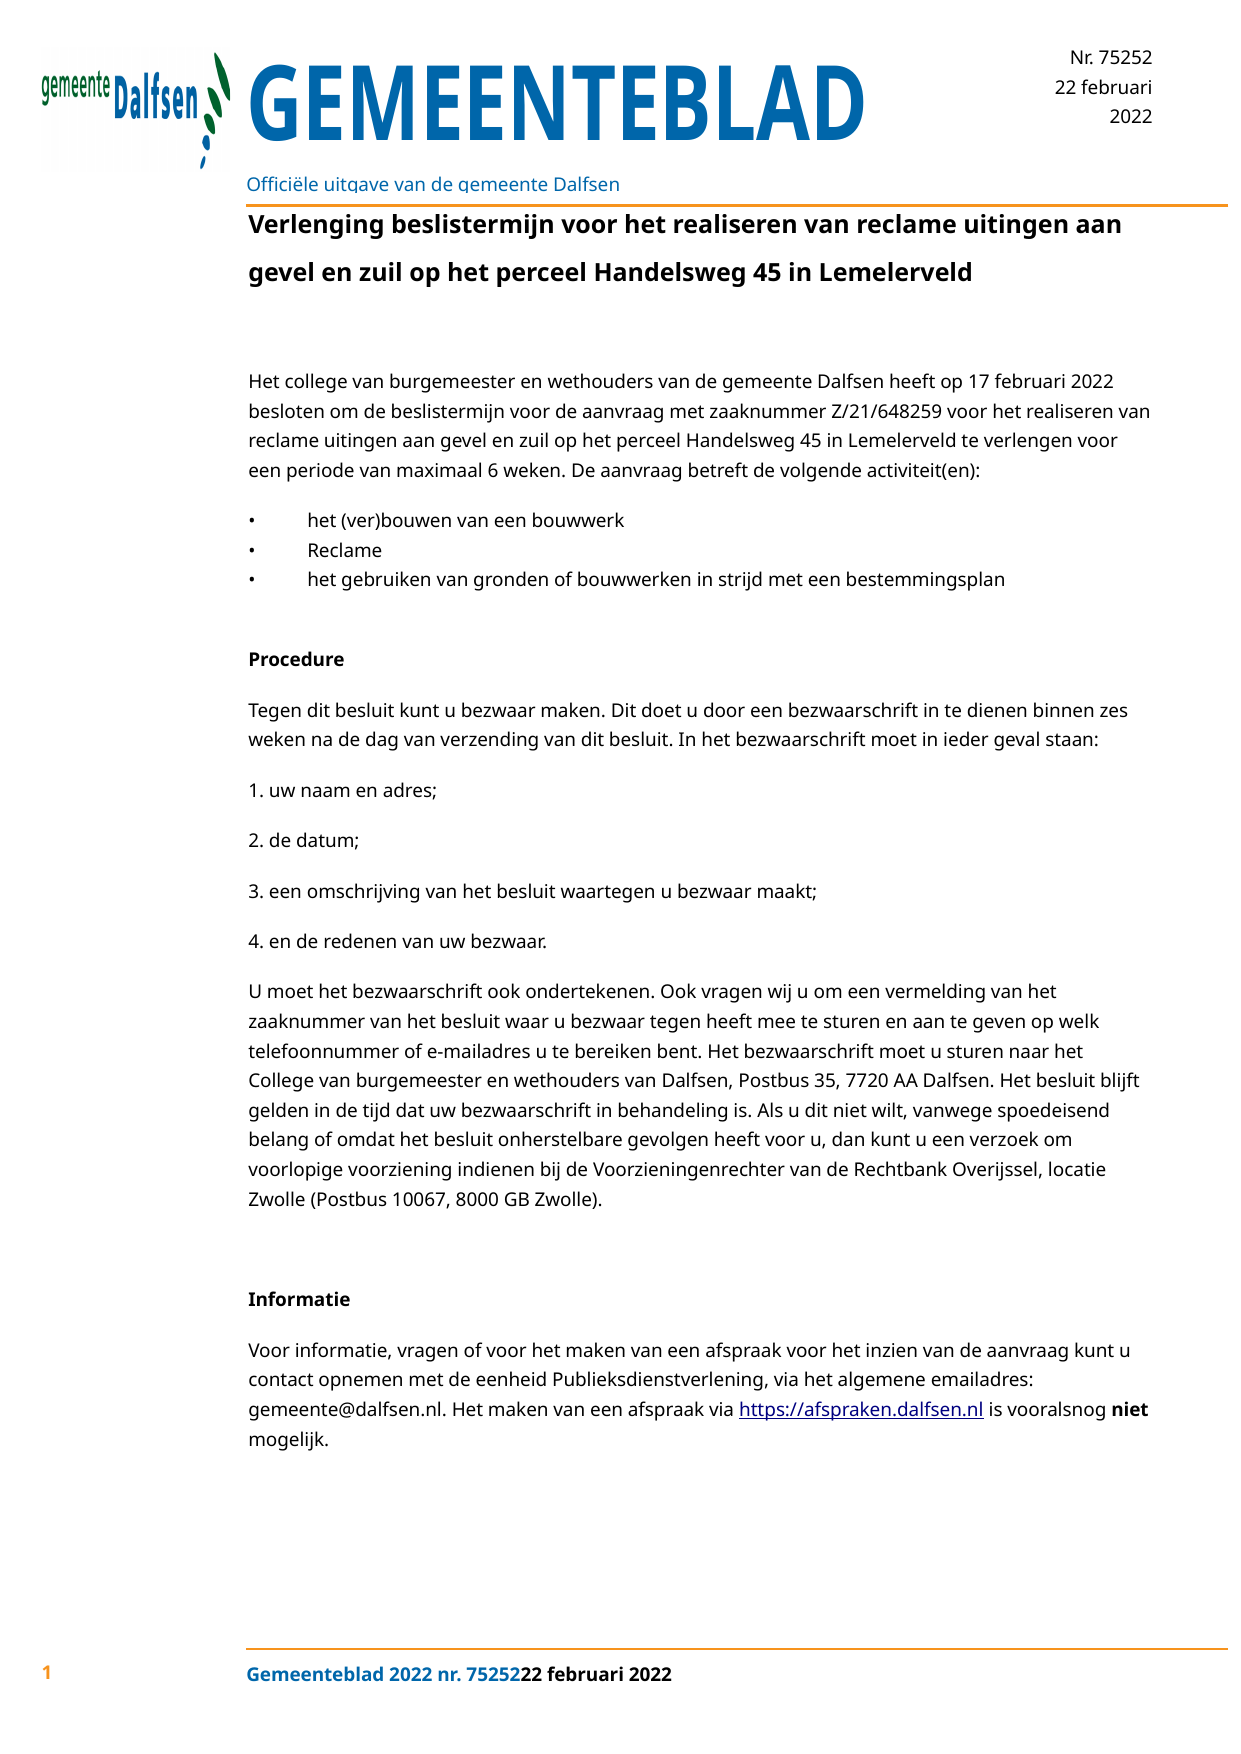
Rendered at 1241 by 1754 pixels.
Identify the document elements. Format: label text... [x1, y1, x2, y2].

text 2. de datum; [248, 827, 1152, 853]
text 1. uw naam en adres; [248, 777, 1152, 803]
text Procedure [248, 647, 1152, 672]
list Reclame [248, 537, 1152, 563]
text Het college van burgemeester en wethouders van de gemeente Dalfsen heeft op 17 februari 2022 besloten om de beslistermijn voor de aanvraag met zaaknummer Z/21/648259 voor het realiseren van reclame uitingen aan gevel en zuil op het perceel Handelsweg 45 in Lemelerveld te verlengen voor een periode van maximaal 6 weken. De aanvraag betreft de volgende activiteit(en): [248, 368, 1152, 483]
text Informatie [248, 1287, 1152, 1312]
text Voor informatie, vragen of voor het maken van een afspraak voor het inzien van de aanvraag kunt u contact opnemen met de eenheid Publieksdienstverlening, via het algemene emailadres: gemeente@dalfsen.nl. Het maken van een afspraak via https://afspraken.dalfsen.nl is vooralsnog niet mogelijk. [248, 1337, 1152, 1452]
picture [41, 47, 231, 172]
list het gebruiken van gronden of bouwwerken in strijd met een bestemmingsplan [248, 567, 1152, 592]
text Verlenging beslistermijn voor het realiseren van reclame uitingen aan gevel en zuil op het perceel Handelsweg 45 in Lemelerveld [248, 207, 1152, 288]
text 4. en de redenen van uw bezwaar. [248, 928, 1152, 954]
text U moet het bezwaarschrift ook ondertekenen. Ook vragen wij u om een vermelding van het zaaknummer van het besluit waar u bezwaar tegen heeft mee te sturen en aan te geven op welk telefoonnummer of e-mailadres u te bereiken bent. Het bezwaarschrift moet u sturen naar het College van burgemeester en wethouders van Dalfsen, Postbus 35, 7720 AA Dalfsen. Het besluit blijft gelden in de tijd dat uw bezwaarschrift in behandeling is. Als u dit niet wilt, vanwege spoedeisend belang of omdat het besluit onherstelbare gevolgen heeft voor u, dan kunt u een verzoek om voorlopige voorziening indienen bij de Voorzieningenrechter van de Rechtbank Overijssel, locatie Zwolle (Postbus 10067, 8000 GB Zwolle). [248, 979, 1152, 1212]
text 3. een omschrijving van het besluit waartegen u bezwaar maakt; [248, 878, 1152, 904]
text Tegen dit besluit kunt u bezwaar maken. Dit doet u door een bezwaarschrift in te dienen binnen zes weken na de dag van verzending van dit besluit. In het bezwaarschrift moet in ieder geval staan: [248, 697, 1152, 752]
list het (ver)bouwen van een bouwwerk [248, 507, 1152, 533]
